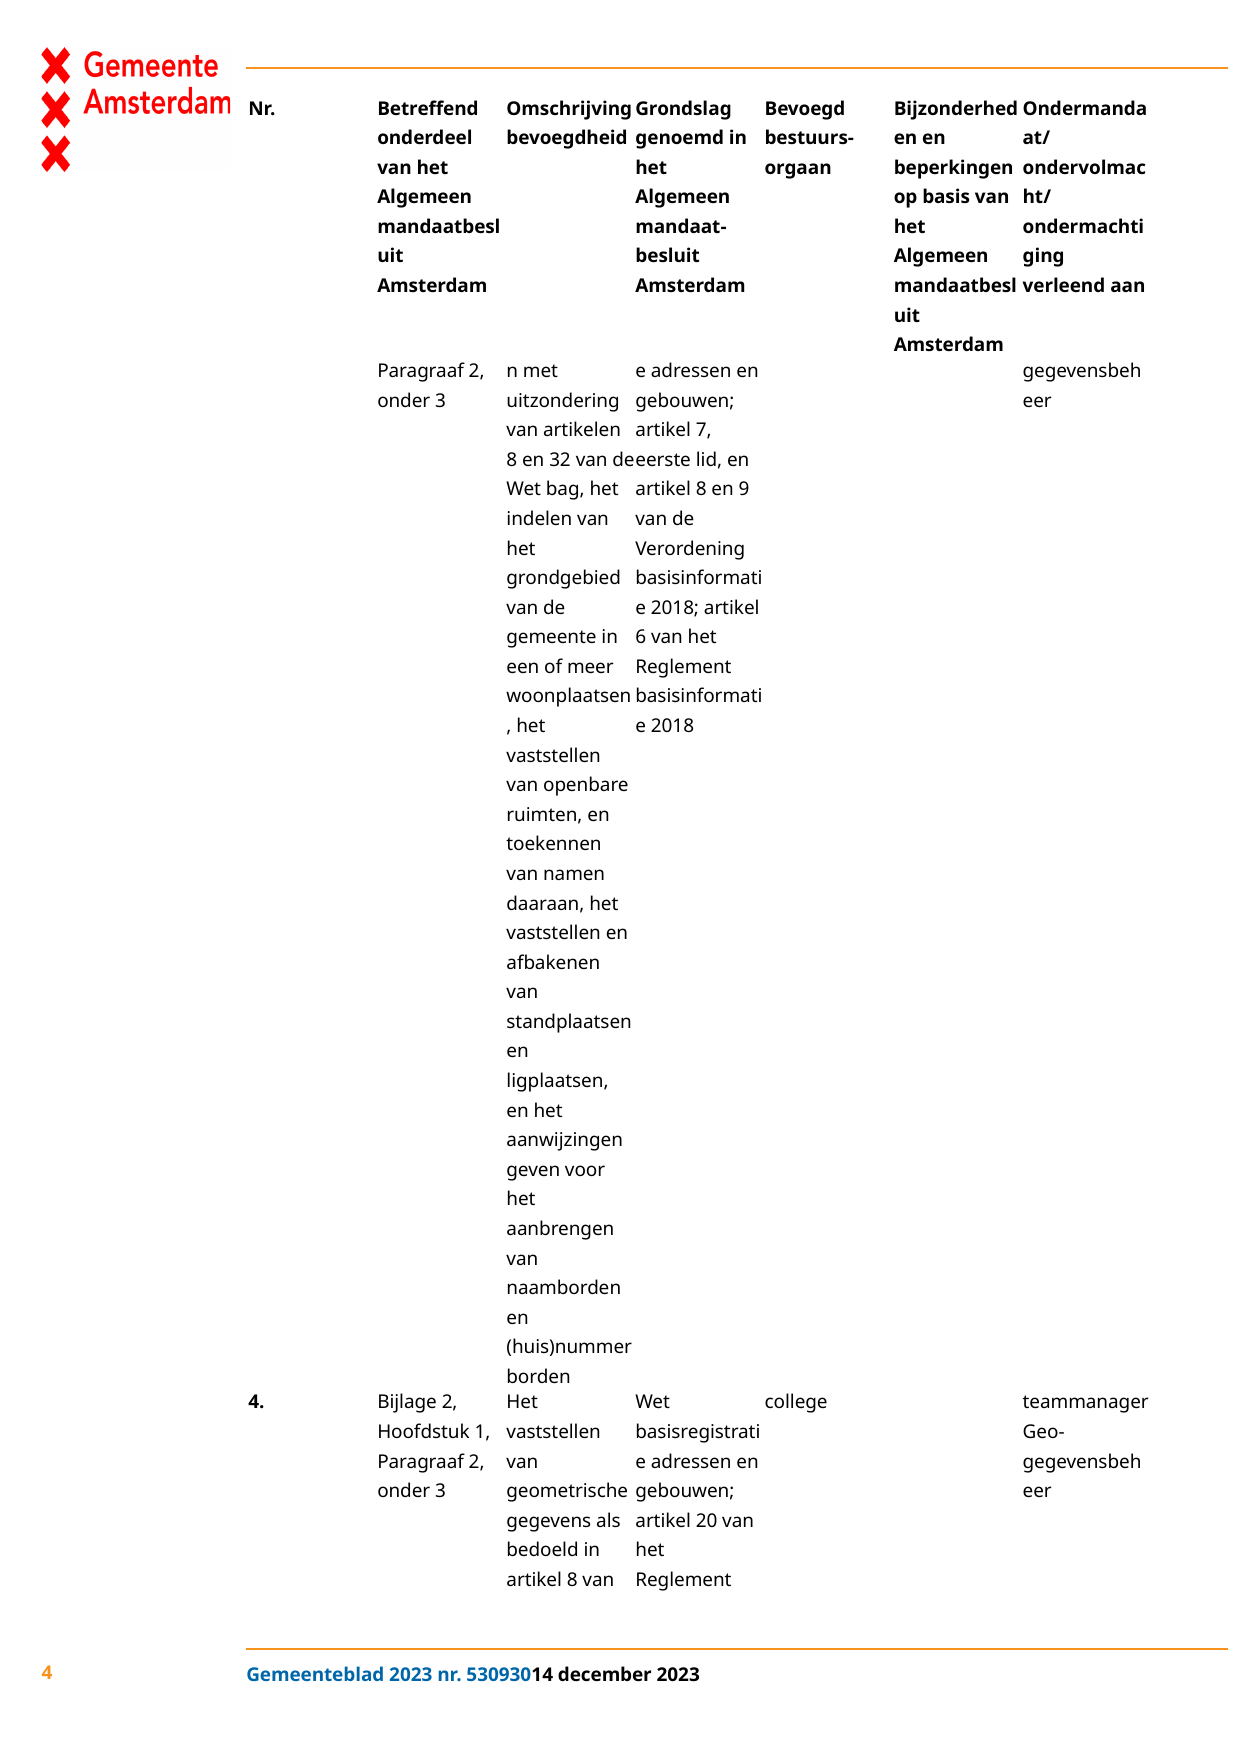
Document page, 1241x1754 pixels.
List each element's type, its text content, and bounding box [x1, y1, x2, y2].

table_cell e adressen en gebouwen; artikel 7, eerste lid, en artikel 8 en 9 van de Verordening basisinformatie 2018; artikel 6 van het Reglement basisinformatie 2018 [635, 357, 764, 1389]
table_cell [894, 357, 1022, 1389]
table_cell Wet basisregistratie adressen en gebouwen; artikel 20 van het Reglement [635, 1389, 764, 1592]
table_cell Het vaststellen van geometrische gegevens als bedoeld in artikel 8 van [506, 1389, 635, 1592]
picture [41, 47, 231, 172]
table_cell [894, 1389, 1022, 1592]
table_cell gegevensbeheer [1023, 357, 1152, 1389]
table_cell [764, 357, 893, 1389]
table_cell college [764, 1389, 893, 1592]
table_header Bijzonderheden en beperkingen op basis van het Algemeen mandaatbesluit Amsterdam [894, 95, 1022, 357]
table_header Ondermandaat/ ondervolmacht/ ondermachtiging verleend aan [1023, 95, 1152, 357]
table_cell 4. [248, 1389, 377, 1592]
table_header Betreffend onderdeel van het Algemeen mandaatbesluit Amsterdam [377, 95, 506, 357]
table_cell n met uitzondering van artikelen 8 en 32 van de Wet bag, het indelen van het grondgebied van de gemeente in een of meer woonplaatsen, het vaststellen van openbare ruimten, en toekennen van namen daaraan, het vaststellen en afbakenen van standplaatsen en ligplaatsen, en het aanwijzingen geven voor het aanbrengen van naamborden en (huis)nummerborden [506, 357, 635, 1389]
table_cell Paragraaf 2, onder 3 [377, 357, 506, 1389]
table_cell [248, 357, 377, 1389]
table_header Omschrijving bevoegdheid [506, 95, 635, 357]
table_header Bevoegd bestuurs-orgaan [764, 95, 893, 357]
table_cell teammanager Geo-gegevensbeheer [1023, 1389, 1152, 1592]
table_cell Bijlage 2, Hoofdstuk 1, Paragraaf 2, onder 3 [377, 1389, 506, 1592]
table_header Grondslag genoemd in het Algemeen mandaat-besluit Amsterdam [635, 95, 764, 357]
table_header Nr. [248, 95, 377, 357]
